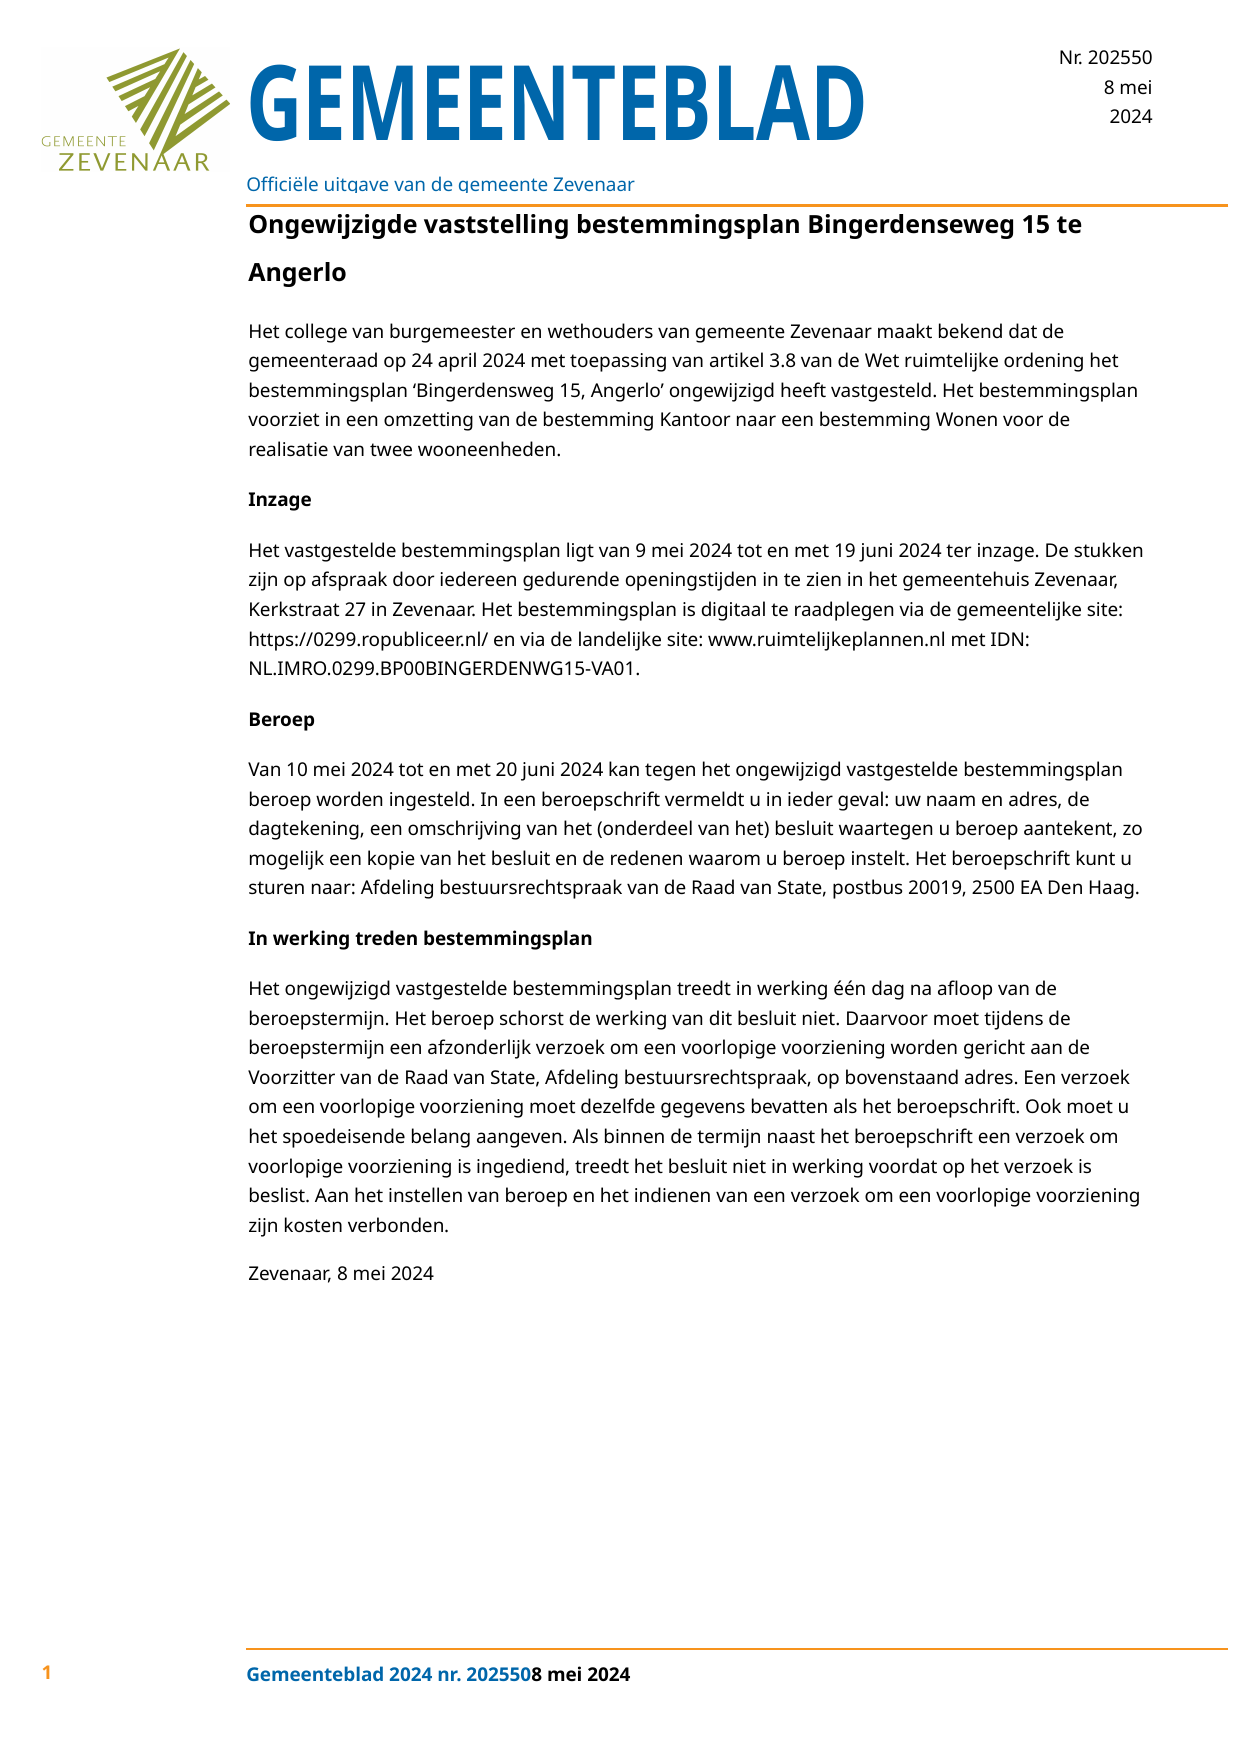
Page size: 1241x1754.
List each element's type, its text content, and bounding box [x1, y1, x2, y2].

text In werking treden bestemmingsplan [248, 925, 1152, 951]
text Het ongewijzigd vastgestelde bestemmingsplan treedt in werking één dag na afloop van de beroepstermijn. Het beroep schorst de werking van dit besluit niet. Daarvoor moet tijdens de beroepstermijn een afzonderlijk verzoek om een voorlopige voorziening worden gericht aan de Voorzitter van de Raad van State, Afdeling bestuursrechtspraak, op bovenstaand adres. Een verzoek om een voorlopige voorziening moet dezelfde gegevens bevatten als het beroepschrift. Ook moet u het spoedeisende belang aangeven. Als binnen de termijn naast het beroepschrift een verzoek om voorlopige voorziening is ingediend, treedt het besluit niet in werking voordat op het verzoek is beslist. Aan het instellen van beroep en het indienen van een verzoek om een voorlopige voorziening zijn kosten verbonden. [248, 975, 1152, 1238]
text Zevenaar, 8 mei 2024 [248, 1260, 1152, 1286]
text Inzage [248, 487, 1152, 512]
picture [41, 47, 231, 172]
text Het college van burgemeester en wethouders van gemeente Zevenaar maakt bekend dat de gemeenteraad op 24 april 2024 met toepassing van artikel 3.8 van de Wet ruimtelijke ordening het bestemmingsplan ‘Bingerdensweg 15, Angerlo’ ongewijzigd heeft vastgesteld. Het bestemmingsplan voorziet in een omzetting van de bestemming Kantoor naar een bestemming Wonen voor de realisatie van twee wooneenheden. [248, 318, 1152, 462]
text Ongewijzigde vaststelling bestemmingsplan Bingerdenseweg 15 te Angerlo [248, 207, 1152, 288]
text Het vastgestelde bestemmingsplan ligt van 9 mei 2024 tot en met 19 juni 2024 ter inzage. De stukken zijn op afspraak door iedereen gedurende openingstijden in te zien in het gemeentehuis Zevenaar, Kerkstraat 27 in Zevenaar. Het bestemmingsplan is digitaal te raadplegen via de gemeentelijke site: https://0299.ropubliceer.nl/ en via de landelijke site: www.ruimtelijkeplannen.nl met IDN: NL.IMRO.0299.BP00BINGERDENWG15-VA01. [248, 537, 1152, 681]
text Beroep [248, 706, 1152, 732]
text Van 10 mei 2024 tot en met 20 juni 2024 kan tegen het ongewijzigd vastgestelde bestemmingsplan beroep worden ingesteld. In een beroepschrift vermeldt u in ieder geval: uw naam en adres, de dagtekening, een omschrijving van het (onderdeel van het) besluit waartegen u beroep aantekent, zo mogelijk een kopie van het besluit en de redenen waarom u beroep instelt. Het beroepschrift kunt u sturen naar: Afdeling bestuursrechtspraak van de Raad van State, postbus 20019, 2500 EA Den Haag. [248, 756, 1152, 900]
